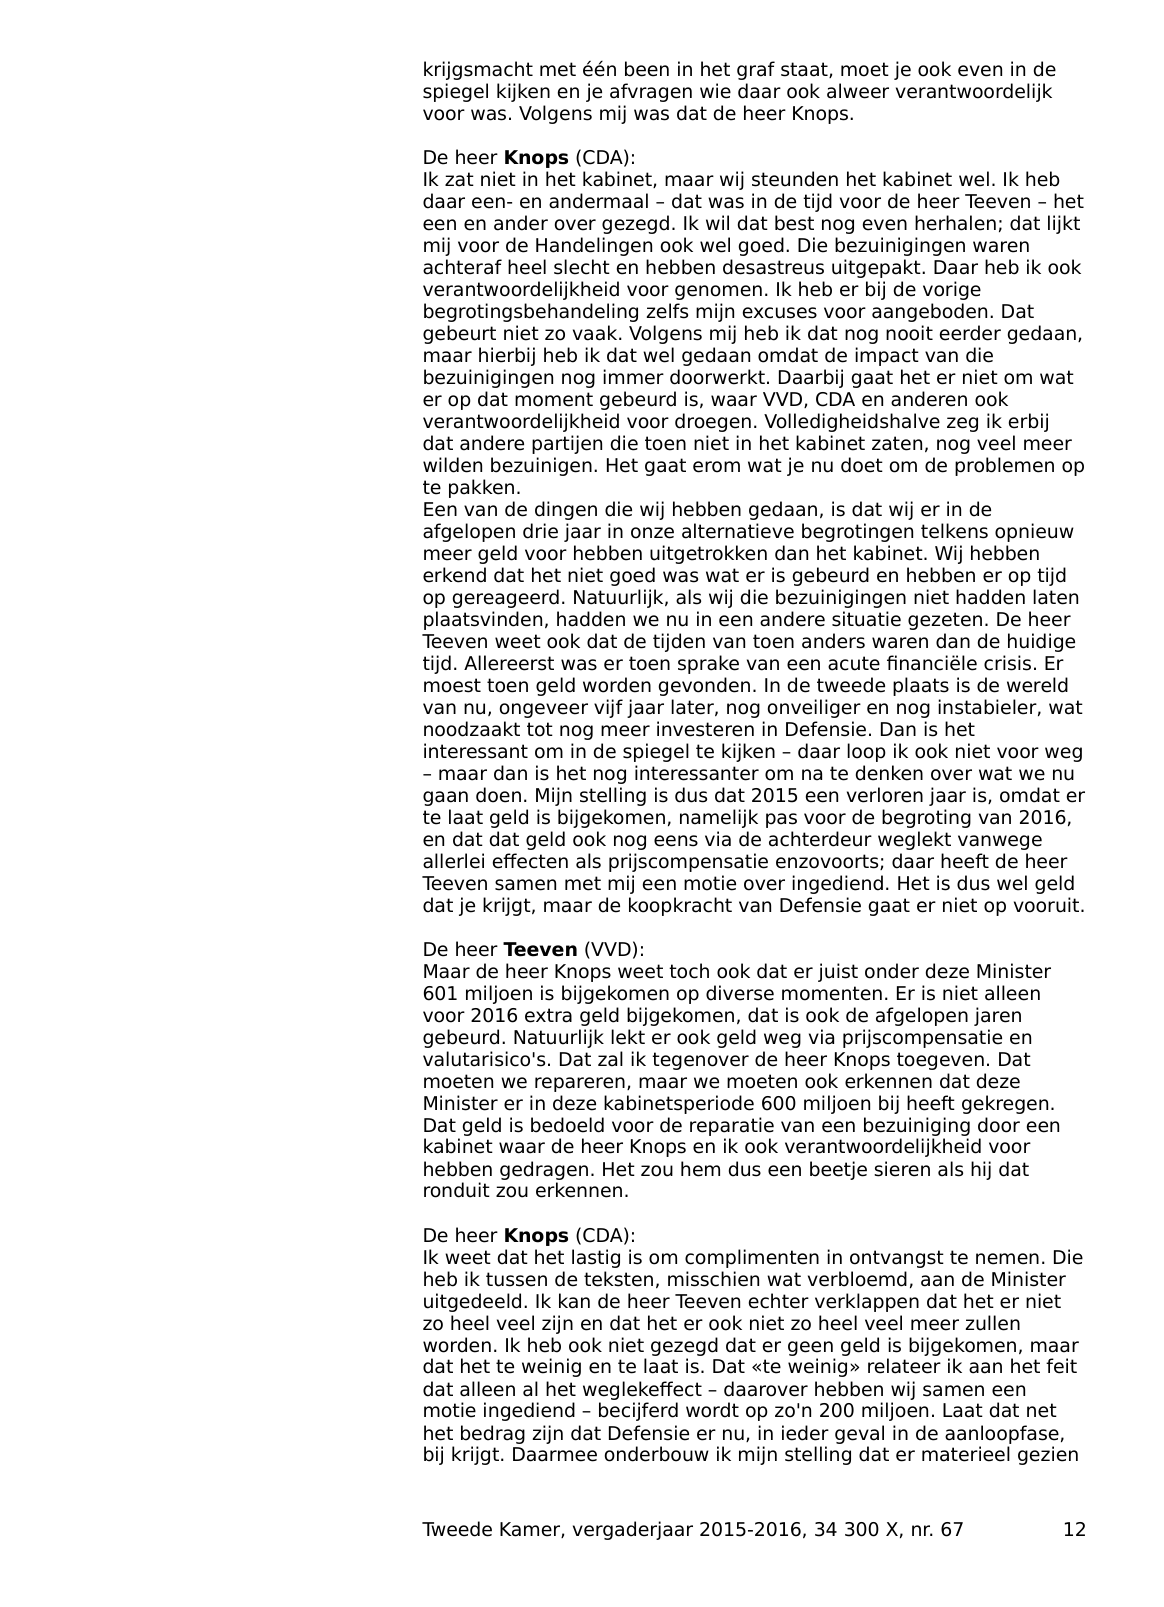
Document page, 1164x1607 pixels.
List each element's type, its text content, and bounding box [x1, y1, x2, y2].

text krijgsmacht met één been in het graf staat, moet je ook even in de spiegel kijken en je afvragen wie daar ook alweer verantwoordelijk voor was. Volgens mij was dat de heer Knops. [422, 59, 1087, 125]
text Maar de heer Knops weet toch ook dat er juist onder deze Minister 601 miljoen is bijgekomen op diverse momenten. Er is niet alleen voor 2016 extra geld bijgekomen, dat is ook de afgelopen jaren gebeurd. Natuurlijk lekt er ook geld weg via prijscompensatie en valutarisico's. Dat zal ik tegenover de heer Knops toegeven. Dat moeten we repareren, maar we moeten ook erkennen dat deze Minister er in deze kabinetsperiode 600 miljoen bij heeft gekregen. Dat geld is bedoeld voor de reparatie van een bezuiniging door een kabinet waar de heer Knops en ik ook verantwoordelijkheid voor hebben gedragen. Het zou hem dus een beetje sieren als hij dat ronduit zou erkennen. [422, 961, 1087, 1202]
text De heer Knops (CDA): [422, 147, 1087, 169]
text Ik zat niet in het kabinet, maar wij steunden het kabinet wel. Ik heb daar een- en andermaal – dat was in de tijd voor de heer Teeven – het een en ander over gezegd. Ik wil dat best nog even herhalen; dat lijkt mij voor de Handelingen ook wel goed. Die bezuinigingen waren achteraf heel slecht en hebben desastreus uitgepakt. Daar heb ik ook verantwoordelijkheid voor genomen. Ik heb er bij de vorige begrotingsbehandeling zelfs mijn excuses voor aangeboden. Dat gebeurt niet zo vaak. Volgens mij heb ik dat nog nooit eerder gedaan, maar hierbij heb ik dat wel gedaan omdat de impact van die bezuinigingen nog immer doorwerkt. Daarbij gaat het er niet om wat er op dat moment gebeurd is, waar VVD, CDA en anderen ook verantwoordelijkheid voor droegen. Volledigheidshalve zeg ik erbij dat andere partijen die toen niet in het kabinet zaten, nog veel meer wilden bezuinigen. Het gaat erom wat je nu doet om de problemen op te pakken. [422, 169, 1087, 499]
text Een van de dingen die wij hebben gedaan, is dat wij er in de afgelopen drie jaar in onze alternatieve begrotingen telkens opnieuw meer geld voor hebben uitgetrokken dan het kabinet. Wij hebben erkend dat het niet goed was wat er is gebeurd en hebben er op tijd op gereageerd. Natuurlijk, als wij die bezuinigingen niet hadden laten plaatsvinden, hadden we nu in een andere situatie gezeten. De heer Teeven weet ook dat de tijden van toen anders waren dan de huidige tijd. Allereerst was er toen sprake van een acute financiële crisis. Er moest toen geld worden gevonden. In de tweede plaats is de wereld van nu, ongeveer vijf jaar later, nog onveiliger en nog instabieler, wat noodzaakt tot nog meer investeren in Defensie. Dan is het interessant om in de spiegel te kijken – daar loop ik ook niet voor weg – maar dan is het nog interessanter om na te denken over wat we nu gaan doen. Mijn stelling is dus dat 2015 een verloren jaar is, omdat er te laat geld is bijgekomen, namelijk pas voor de begroting van 2016, en dat dat geld ook nog eens via de achterdeur weglekt vanwege allerlei effecten als prijscompensatie enzovoorts; daar heeft de heer Teeven samen met mij een motie over ingediend. Het is dus wel geld dat je krijgt, maar de koopkracht van Defensie gaat er niet op vooruit. [422, 499, 1087, 916]
text De heer Teeven (VVD): [422, 939, 1087, 961]
text Ik weet dat het lastig is om complimenten in ontvangst te nemen. Die heb ik tussen de teksten, misschien wat verbloemd, aan de Minister uitgedeeld. Ik kan de heer Teeven echter verklappen dat het er niet zo heel veel zijn en dat het er ook niet zo heel veel meer zullen worden. Ik heb ook niet gezegd dat er geen geld is bijgekomen, maar dat het te weinig en te laat is. Dat «te weinig» relateer ik aan het feit dat alleen al het weglekeffect – daarover hebben wij samen een motie ingediend – becijferd wordt op zo'n 200 miljoen. Laat dat net het bedrag zijn dat Defensie er nu, in ieder geval in de aanloopfase, bij krijgt. Daarmee onderbouw ik mijn stelling dat er materieel gezien [422, 1247, 1087, 1466]
text De heer Knops (CDA): [422, 1224, 1087, 1247]
